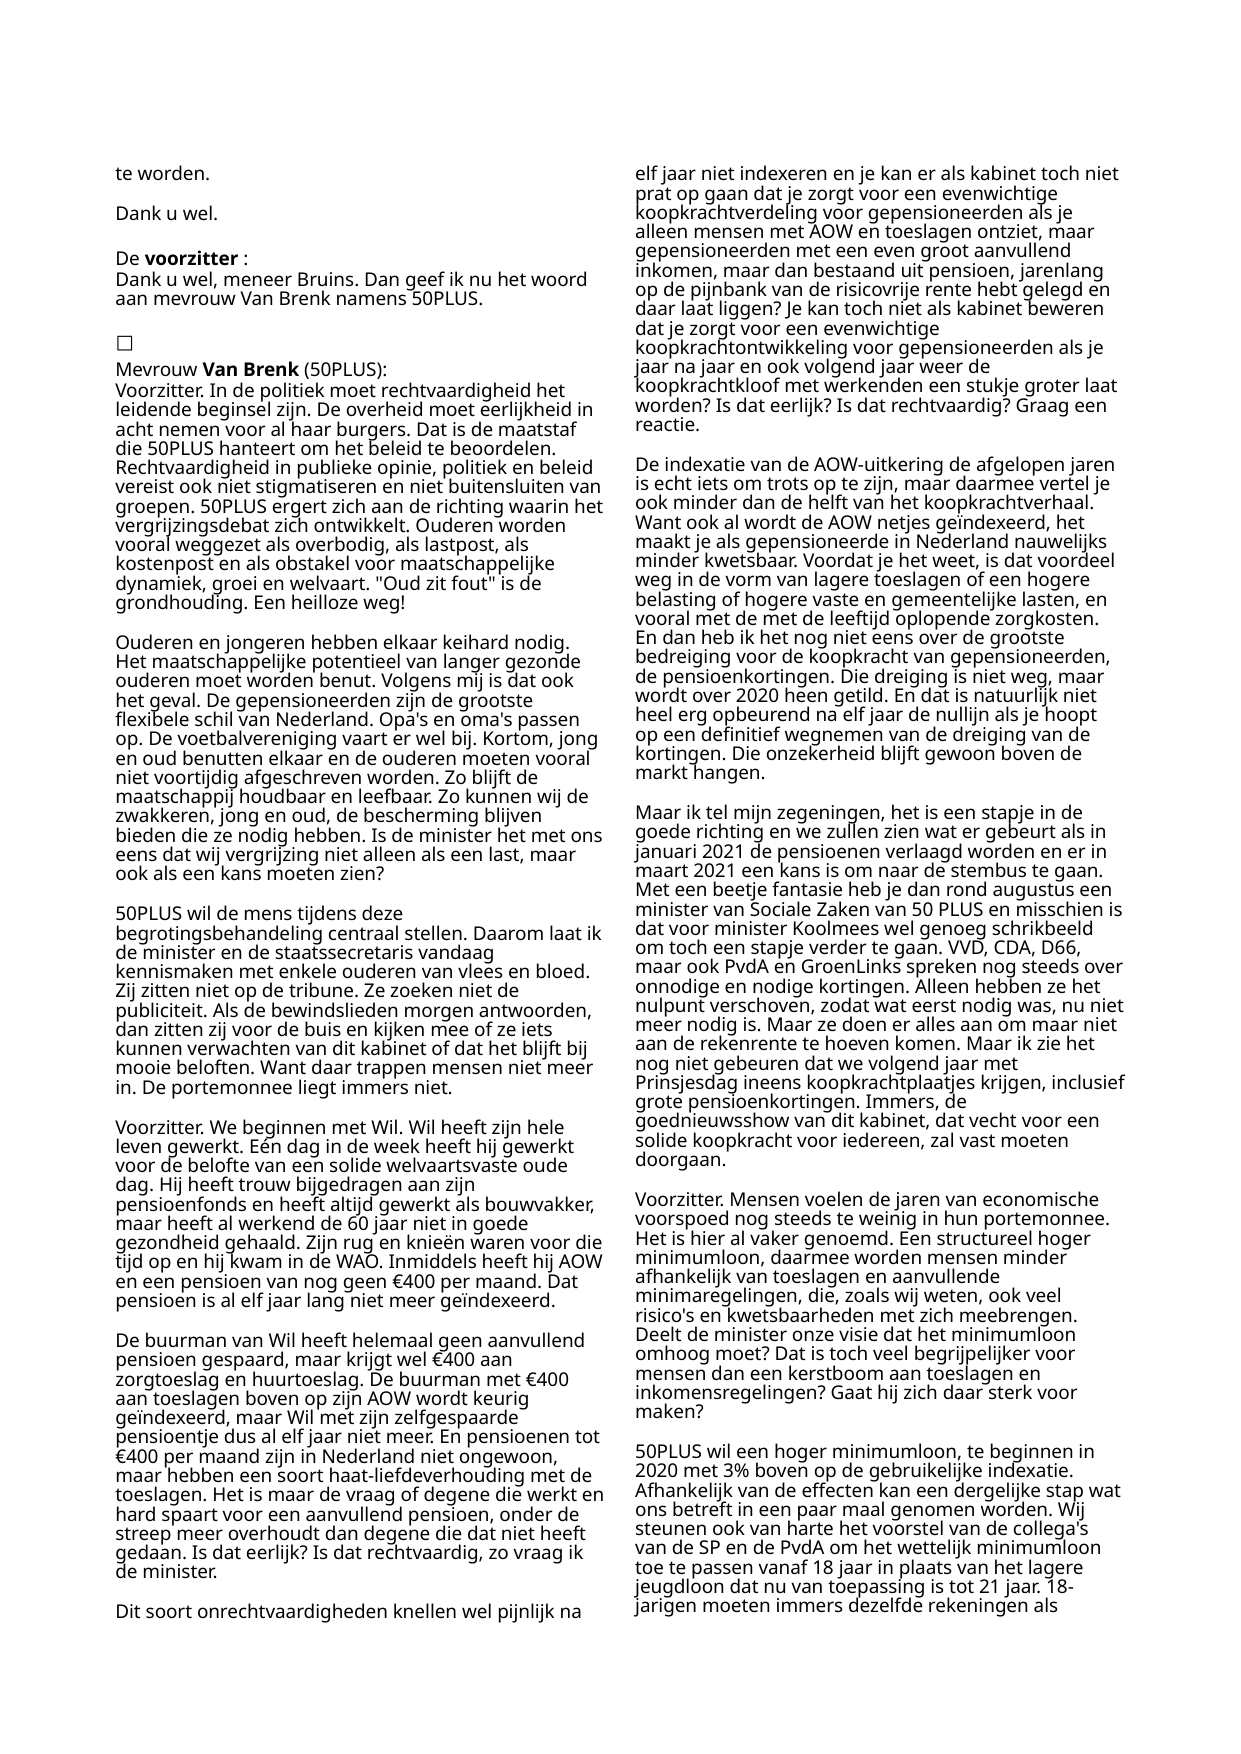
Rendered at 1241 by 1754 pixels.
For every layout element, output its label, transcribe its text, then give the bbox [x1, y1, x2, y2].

text 50PLUS wil een hoger minimumloon, te beginnen in 2020 met 3% boven op de gebruikelijke indexatie. Afhankelijk van de effecten kan een dergelijke stap wat ons betreft in een paar maal genomen worden. Wij steunen ook van harte het voorstel van de collega's van de SP en de PvdA om het wettelijk minimumloon toe te passen vanaf 18 jaar in plaats van het lagere jeugdloon dat nu van toepassing is tot 21 jaar. 18-jarigen moeten immers dezelfde rekeningen als [635, 1443, 1125, 1616]
text te worden. [115, 165, 605, 184]
text Mevrouw Van Brenk (50PLUS): [115, 356, 605, 382]
text Dank u wel. [115, 205, 605, 224]
text Dank u wel, meneer Bruins. Dan geef ik nu het woord aan mevrouw Van Brenk namens 50PLUS. [115, 271, 605, 310]
text Voorzitter. Mensen voelen de jaren van economische voorspoed nog steeds te weinig in hun portemonnee. Het is hier al vaker genoemd. Een structureel hoger minimumloon, daarmee worden mensen minder afhankelijk van toeslagen en aanvullende minimaregelingen, die, zoals wij weten, ook veel risico's en kwetsbaarheden met zich meebrengen. Deelt de minister onze visie dat het minimumloon omhoog moet? Dat is toch veel begrijpelijker voor mensen dan een kerstboom aan toeslagen en inkomensregelingen? Gaat hij zich daar sterk voor maken? [635, 1191, 1125, 1422]
text Maar ik tel mijn zegeningen, het is een stapje in de goede richting en we zullen zien wat er gebeurt als in januari 2021 de pensioenen verlaagd worden en er in maart 2021 een kans is om naar de stembus te gaan. Met een beetje fantasie heb je dan rond augustus een minister van Sociale Zaken van 50 PLUS en misschien is dat voor minister Koolmees wel genoeg schrikbeeld om toch een stapje verder te gaan. VVD, CDA, D66, maar ook PvdA en GroenLinks spreken nog steeds over onnodige en nodige kortingen. Alleen hebben ze het nulpunt verschoven, zodat wat eerst nodig was, nu niet meer nodig is. Maar ze doen er alles aan om maar niet aan de rekenrente te hoeven komen. Maar ik zie het nog niet gebeuren dat we volgend jaar met Prinsjesdag ineens koopkrachtplaatjes krijgen, inclusief grote pensioenkortingen. Immers, de goednieuwsshow van dit kabinet, dat vecht voor een solide koopkracht voor iedereen, zal vast moeten doorgaan. [635, 804, 1125, 1170]
text elf jaar niet indexeren en je kan er als kabinet toch niet prat op gaan dat je zorgt voor een evenwichtige koopkrachtverdeling voor gepensioneerden als je alleen mensen met AOW en toeslagen ontziet, maar gepensioneerden met een even groot aanvullend inkomen, maar dan bestaand uit pensioen, jarenlang op de pijnbank van de risicovrije rente hebt gelegd en daar laat liggen? Je kan toch niet als kabinet beweren dat je zorgt voor een evenwichtige koopkrachtontwikkeling voor gepensioneerden als je jaar na jaar en ook volgend jaar weer de koopkrachtkloof met werkenden een stukje groter laat worden? Is dat eerlijk? Is dat rechtvaardig? Graag een reactie. [635, 165, 1125, 435]
text Voorzitter. We beginnen met Wil. Wil heeft zijn hele leven gewerkt. Eén dag in de week heeft hij gewerkt voor de belofte van een solide welvaartsvaste oude dag. Hij heeft trouw bijgedragen aan zijn pensioenfonds en heeft altijd gewerkt als bouwvakker, maar heeft al werkend de 60 jaar niet in goede gezondheid gehaald. Zijn rug en knieën waren voor die tijd op en hij kwam in de WAO. Inmiddels heeft hij AOW en een pensioen van nog geen €400 per maand. Dat pensioen is al elf jaar lang niet meer geïndexeerd. [115, 1119, 605, 1311]
text Ouderen en jongeren hebben elkaar keihard nodig. Het maatschappelijke potentieel van langer gezonde ouderen moet worden benut. Volgens mij is dat ook het geval. De gepensioneerden zijn de grootste flexibele schil van Nederland. Opa's en oma's passen op. De voetbalvereniging vaart er wel bij. Kortom, jong en oud benutten elkaar en de ouderen moeten vooral niet voortijdig afgeschreven worden. Zo blijft de maatschappij houdbaar en leefbaar. Zo kunnen wij de zwakkeren, jong en oud, de bescherming blijven bieden die ze nodig hebben. Is de minister het met ons eens dat wij vergrijzing niet alleen als een last, maar ook als een kans moeten zien? [115, 634, 605, 884]
text Dit soort onrechtvaardigheden knellen wel pijnlijk na [115, 1603, 605, 1623]
text Voorzitter. In de politiek moet rechtvaardigheid het leidende beginsel zijn. De overheid moet eerlijkheid in acht nemen voor al haar burgers. Dat is de maatstaf die 50PLUS hanteert om het beleid te beoordelen. Rechtvaardigheid in publieke opinie, politiek en beleid vereist ook niet stigmatiseren en niet buitensluiten van groepen. 50PLUS ergert zich aan de richting waarin het vergrijzingsdebat zich ontwikkelt. Ouderen worden vooral weggezet als overbodig, als lastpost, als kostenpost en als obstakel voor maatschappelijke dynamiek, groei en welvaart. "Oud zit fout" is de grondhouding. Een heilloze weg! [115, 382, 605, 613]
text De indexatie van de AOW-uitkering de afgelopen jaren is echt iets om trots op te zijn, maar daarmee vertel je ook minder dan de helft van het koopkrachtverhaal. Want ook al wordt de AOW netjes geïndexeerd, het maakt je als gepensioneerde in Nederland nauwelijks minder kwetsbaar. Voordat je het weet, is dat voordeel weg in de vorm van lagere toeslagen of een hogere belasting of hogere vaste en gemeentelijke lasten, en vooral met de met de leeftijd oplopende zorgkosten. En dan heb ik het nog niet eens over de grootste bedreiging voor de koopkracht van gepensioneerden, de pensioenkortingen. Die dreiging is niet weg, maar wordt over 2020 heen getild. En dat is natuurlijk niet heel erg opbeurend na elf jaar de nullijn als je hoopt op een definitief wegnemen van de dreiging van de kortingen. Die onzekerheid blijft gewoon boven de markt hangen. [635, 456, 1125, 783]
text De voorzitter : [115, 245, 605, 271]
text De buurman van Wil heeft helemaal geen aanvullend pensioen gespaard, maar krijgt wel €400 aan zorgtoeslag en huurtoeslag. De buurman met €400 aan toeslagen boven op zijn AOW wordt keurig geïndexeerd, maar Wil met zijn zelfgespaarde pensioentje dus al elf jaar niet meer. En pensioenen tot €400 per maand zijn in Nederland niet ongewoon, maar hebben een soort haat-liefdeverhouding met de toeslagen. Het is maar de vraag of degene die werkt en hard spaart voor een aanvullend pensioen, onder de streep meer overhoudt dan degene die dat niet heeft gedaan. Is dat eerlijk? Is dat rechtvaardig, zo vraag ik de minister. [115, 1332, 605, 1583]
text ⬜ [115, 331, 605, 356]
text 50PLUS wil de mens tijdens deze begrotingsbehandeling centraal stellen. Daarom laat ik de minister en de staatssecretaris vandaag kennismaken met enkele ouderen van vlees en bloed. Zij zitten niet op de tribune. Ze zoeken niet de publiciteit. Als de bewindslieden morgen antwoorden, dan zitten zij voor de buis en kijken mee of ze iets kunnen verwachten van dit kabinet of dat het blijft bij mooie beloften. Want daar trappen mensen niet meer in. De portemonnee liegt immers niet. [115, 905, 605, 1098]
